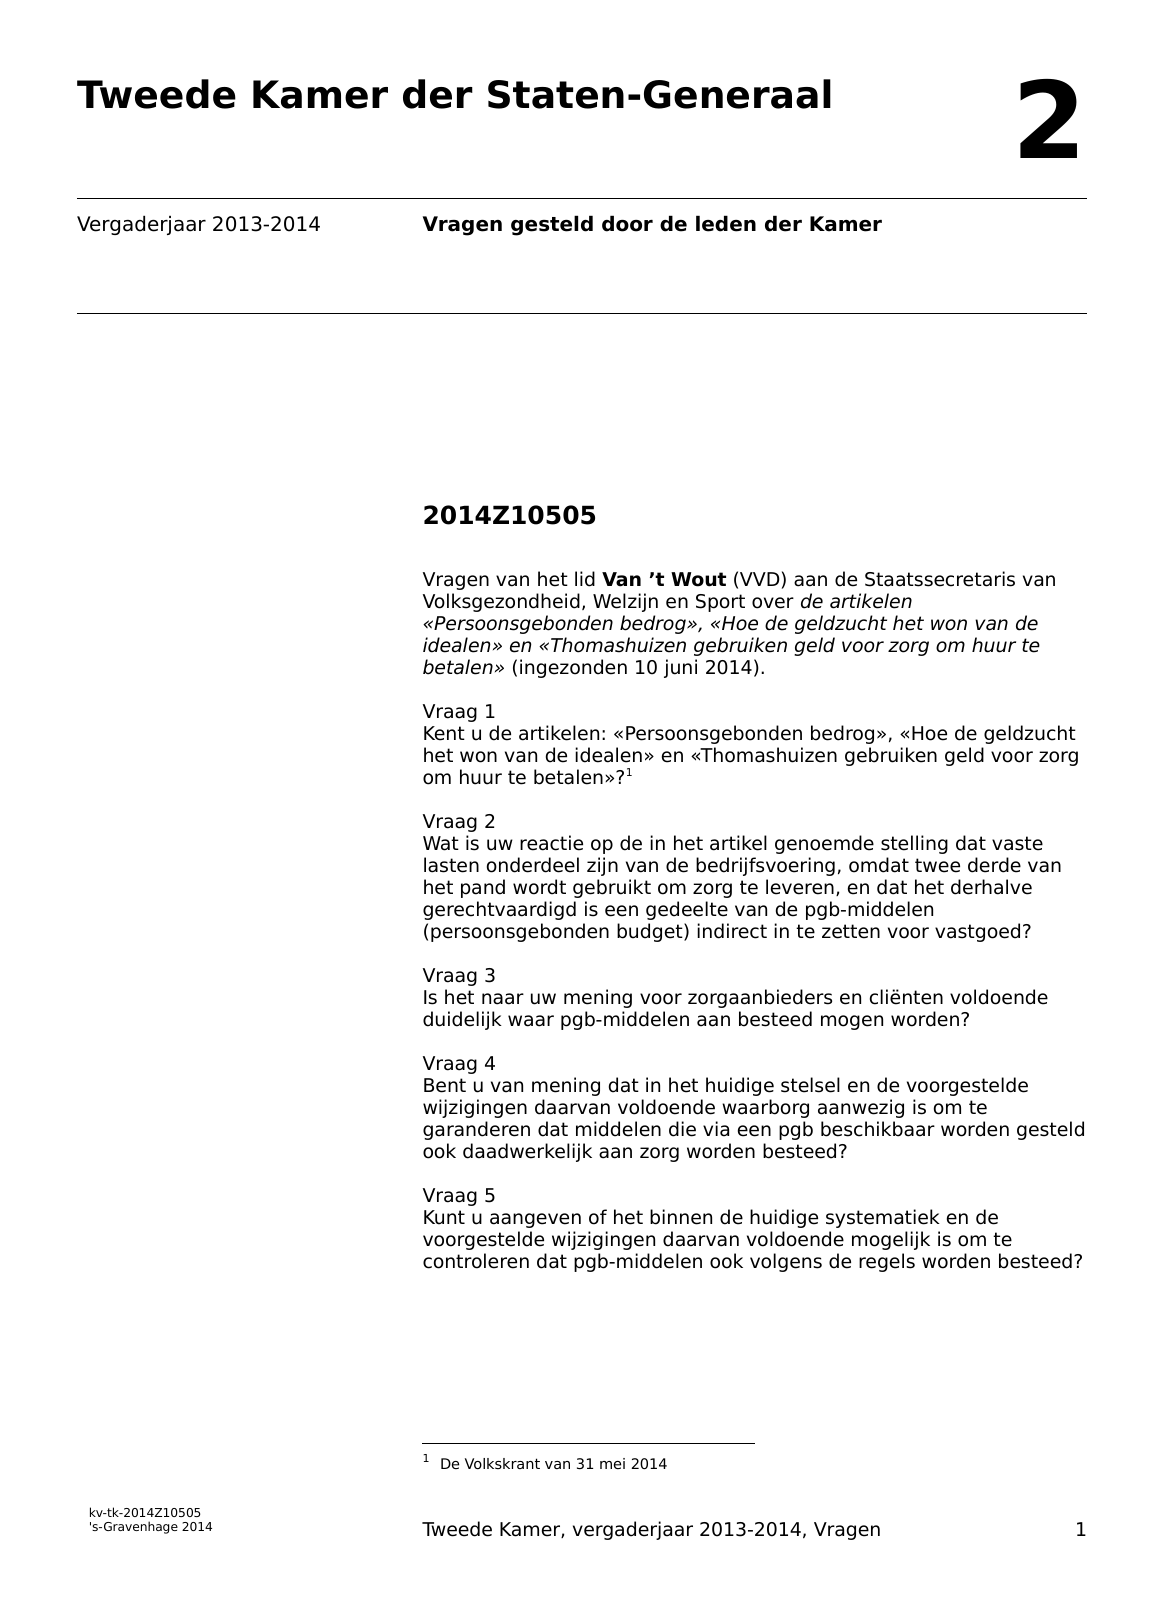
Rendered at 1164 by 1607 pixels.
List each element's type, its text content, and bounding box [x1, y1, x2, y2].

text Kunt u aangeven of het binnen de huidige systematiek en de voorgestelde wijzigingen daarvan voldoende mogelijk is om te controleren dat pgb-middelen ook volgens de regels worden besteed? [422, 1207, 1087, 1273]
text Is het naar uw mening voor zorgaanbieders en cliënten voldoende duidelijk waar pgb-middelen aan besteed mogen worden? [422, 987, 1087, 1031]
text Vraag 3 [422, 965, 1087, 987]
text Vraag 4 [422, 1053, 1087, 1075]
table_header 2 [886, 59, 1087, 198]
table_cell Vergaderjaar 2013-2014 [77, 199, 422, 313]
text Vraag 1 [422, 701, 1087, 723]
text 2014Z10505 [422, 501, 1087, 531]
text kv-tk-2014Z10505 [88, 1506, 323, 1520]
table_cell Vragen gesteld door de leden der Kamer [422, 199, 1087, 313]
table_header Tweede Kamer der Staten-Generaal [77, 59, 886, 198]
text Bent u van mening dat in het huidige stelsel en de voorgestelde wijzigingen daarvan voldoende waarborg aanwezig is om te garanderen dat middelen die via een pgb beschikbaar worden gesteld ook daadwerkelijk aan zorg worden besteed? [422, 1075, 1087, 1163]
text Wat is uw reactie op de in het artikel genoemde stelling dat vaste lasten onderdeel zijn van de bedrijfsvoering, omdat twee derde van het pand wordt gebruikt om zorg te leveren, en dat het derhalve gerechtvaardigd is een gedeelte van de pgb-middelen (persoonsgebonden budget) indirect in te zetten voor vastgoed? [422, 833, 1087, 943]
text De Volkskrant van 31 mei 2014 [422, 1452, 1087, 1474]
text 's-Gravenhage 2014 [88, 1520, 323, 1534]
text Vraag 5 [422, 1185, 1087, 1207]
text Vragen van het lid Van ’t Wout (VVD) aan de Staatssecretaris van Volksgezondheid, Welzijn en Sport over de artikelen «Persoonsgebonden bedrog», «Hoe de geldzucht het won van de idealen» en «Thomashuizen gebruiken geld voor zorg om huur te betalen» (ingezonden 10 juni 2014). [422, 569, 1087, 679]
text Vraag 2 [422, 811, 1087, 833]
text Kent u de artikelen: «Persoonsgebonden bedrog», «Hoe de geldzucht het won van de idealen» en «Thomashuizen gebruiken geld voor zorg om huur te betalen»? [422, 723, 1087, 789]
